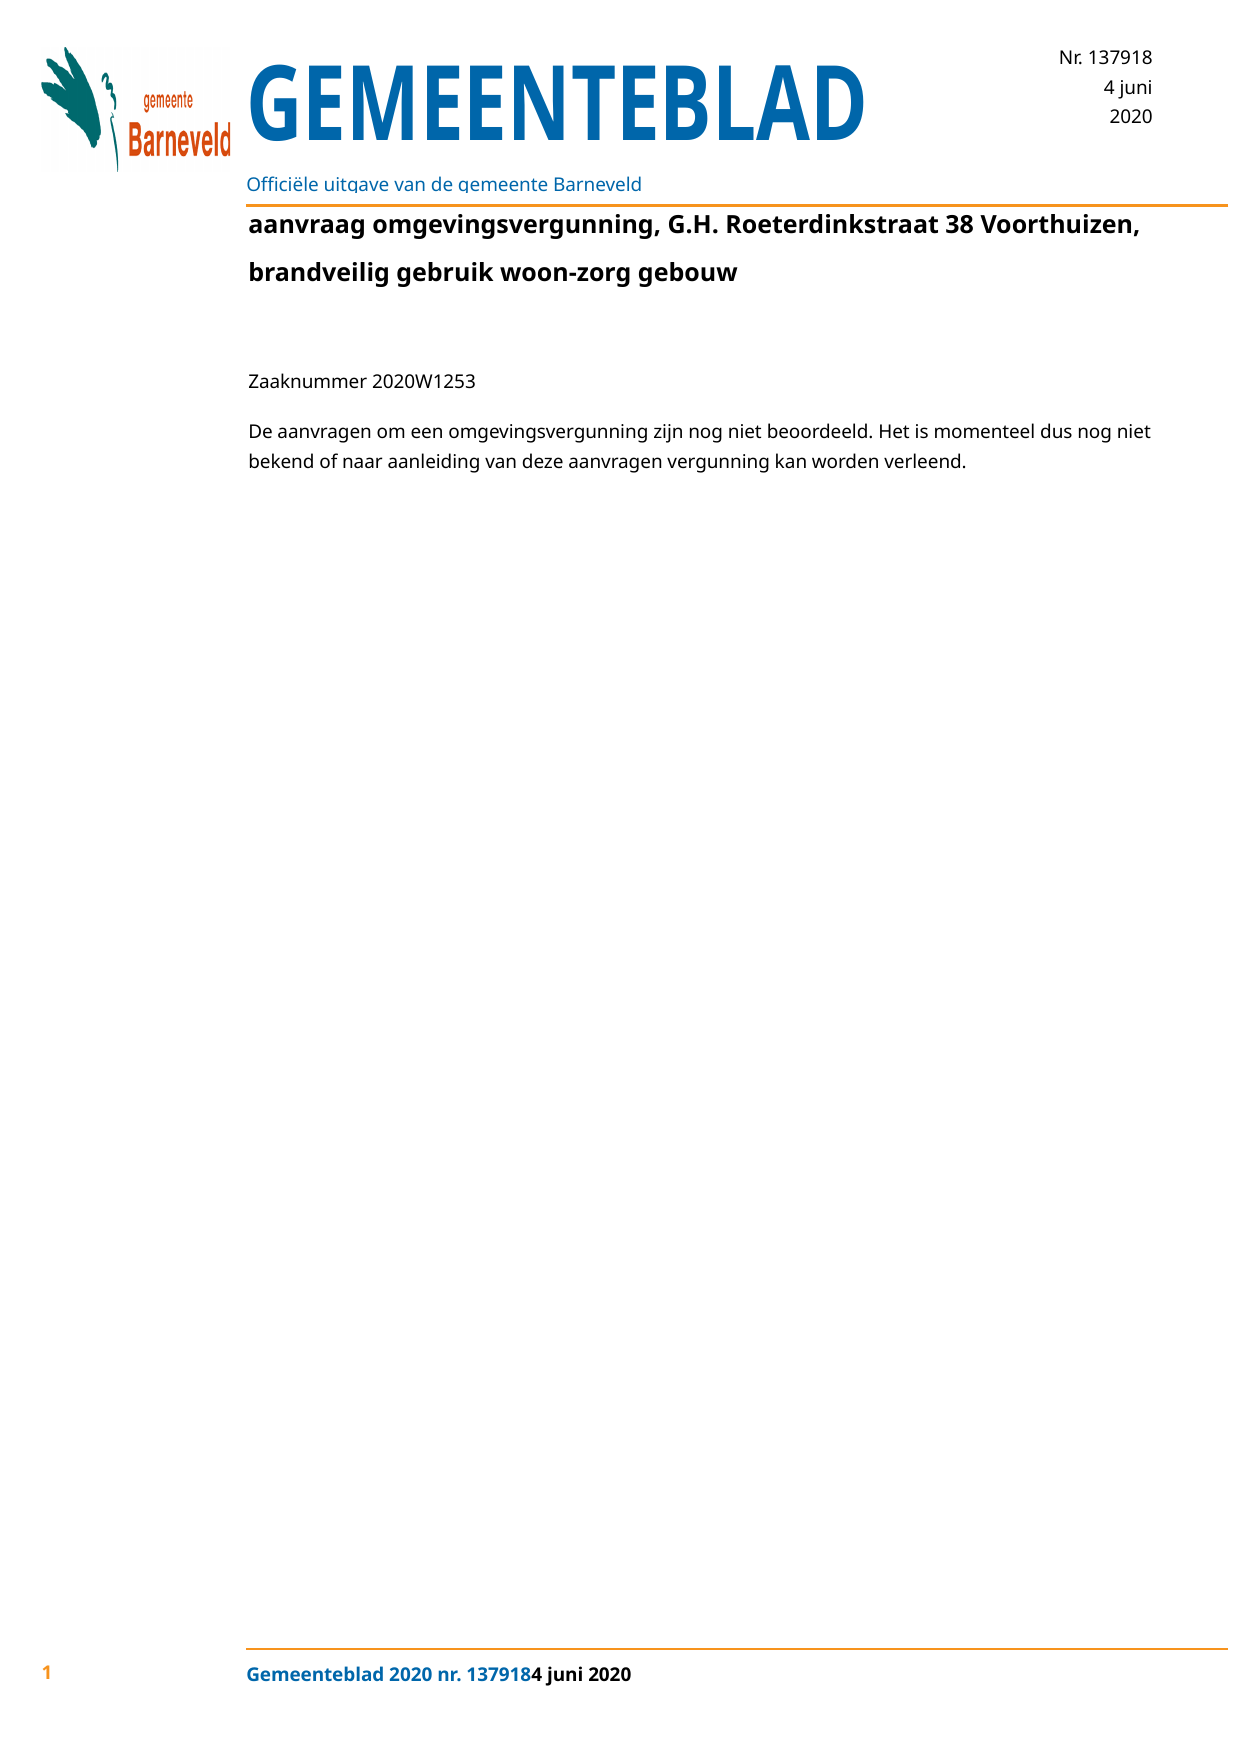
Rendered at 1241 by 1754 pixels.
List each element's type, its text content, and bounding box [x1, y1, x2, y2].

text aanvraag omgevingsvergunning, G.H. Roeterdinkstraat 38 Voorthuizen, brandveilig gebruik woon-zorg gebouw [248, 207, 1152, 288]
picture [41, 47, 231, 172]
text Zaaknummer 2020W1253 [248, 368, 1152, 394]
text De aanvragen om een omgevingsvergunning zijn nog niet beoordeeld. Het is momenteel dus nog niet bekend of naar aanleiding van deze aanvragen vergunning kan worden verleend. [248, 419, 1152, 474]
